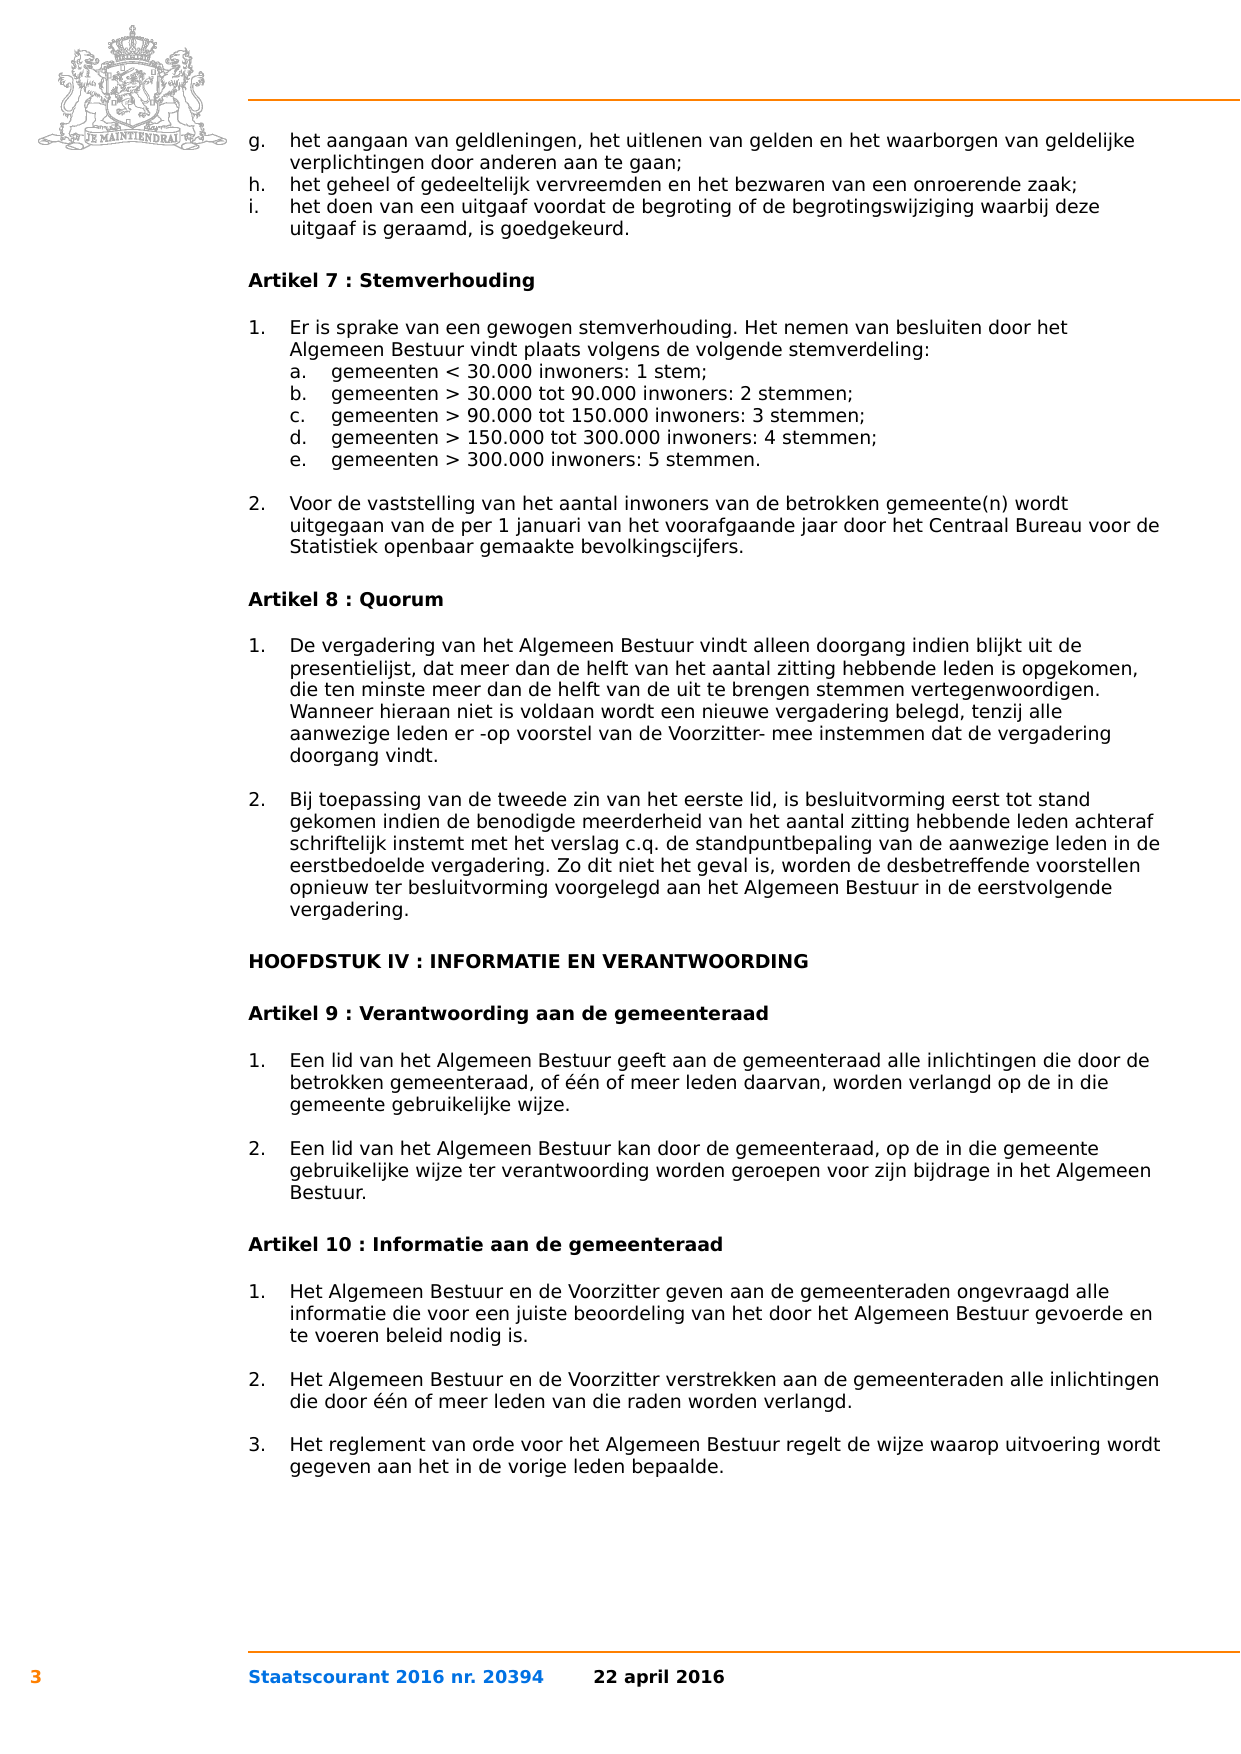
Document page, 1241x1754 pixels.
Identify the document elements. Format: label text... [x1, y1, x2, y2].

subtitle HOOFDSTUK IV : INFORMATIE EN VERANTWOORDING [248, 951, 1163, 973]
picture [38, 25, 227, 150]
text e. gemeenten > 300.000 inwoners: 5 stemmen. [289, 449, 1163, 471]
text b. gemeenten > 30.000 tot 90.000 inwoners: 2 stemmen; [289, 383, 1163, 405]
subtitle Artikel 9 : Verantwoording aan de gemeenteraad [248, 1003, 1163, 1025]
text d. gemeenten > 150.000 tot 300.000 inwoners: 4 stemmen; [289, 427, 1163, 449]
text g. het aangaan van geldleningen, het uitlenen van gelden en het waarborgen van geldelijke verplichtingen door anderen aan te gaan; [248, 130, 1163, 174]
subtitle Artikel 7 : Stemverhouding [248, 270, 1163, 292]
text 1. Het Algemeen Bestuur en de Voorzitter geven aan de gemeenteraden ongevraagd alle informatie die voor een juiste beoordeling van het door het Algemeen Bestuur gevoerde en te voeren beleid nodig is. [248, 1281, 1163, 1347]
text h. het geheel of gedeeltelijk vervreemden en het bezwaren van een onroerende zaak; [248, 174, 1163, 196]
text 1. De vergadering van het Algemeen Bestuur vindt alleen doorgang indien blijkt uit de presentielijst, dat meer dan de helft van het aantal zitting hebbende leden is opgekomen, die ten minste meer dan de helft van de uit te brengen stemmen vertegenwoordigen. Wanneer hieraan niet is voldaan wordt een nieuwe vergadering belegd, tenzij alle aanwezige leden er -op voorstel van de Voorzitter- mee instemmen dat de vergadering doorgang vindt. [248, 635, 1163, 767]
text 2. Bij toepassing van de tweede zin van het eerste lid, is besluitvorming eerst tot stand gekomen indien de benodigde meerderheid van het aantal zitting hebbende leden achteraf schriftelijk instemt met het verslag c.q. de standpuntbepaling van de aanwezige leden in de eerstbedoelde vergadering. Zo dit niet het geval is, worden de desbetreffende voorstellen opnieuw ter besluitvorming voorgelegd aan het Algemeen Bestuur in de eerstvolgende vergadering. [248, 789, 1163, 921]
subtitle Artikel 8 : Quorum [248, 588, 1163, 610]
text 1. Er is sprake van een gewogen stemverhouding. Het nemen van besluiten door het Algemeen Bestuur vindt plaats volgens de volgende stemverdeling: [248, 317, 1163, 361]
text a. gemeenten < 30.000 inwoners: 1 stem; [289, 361, 1163, 383]
text i. het doen van een uitgaaf voordat de begroting of de begrotingswijziging waarbij deze uitgaaf is geraamd, is goedgekeurd. [248, 196, 1163, 240]
text 3. Het reglement van orde voor het Algemeen Bestuur regelt de wijze waarop uitvoering wordt gegeven aan het in de vorige leden bepaalde. [248, 1434, 1163, 1478]
subtitle Artikel 10 : Informatie aan de gemeenteraad [248, 1234, 1163, 1256]
text 1. Een lid van het Algemeen Bestuur geeft aan de gemeenteraad alle inlichtingen die door de betrokken gemeenteraad, of één of meer leden daarvan, worden verlangd op de in die gemeente gebruikelijke wijze. [248, 1050, 1163, 1116]
text 2. Het Algemeen Bestuur en de Voorzitter verstrekken aan de gemeenteraden alle inlichtingen die door één of meer leden van die raden worden verlangd. [248, 1368, 1163, 1412]
text c. gemeenten > 90.000 tot 150.000 inwoners: 3 stemmen; [289, 405, 1163, 427]
text 2. Een lid van het Algemeen Bestuur kan door de gemeenteraad, op de in die gemeente gebruikelijke wijze ter verantwoording worden geroepen voor zijn bijdrage in het Algemeen Bestuur. [248, 1138, 1163, 1204]
text 2. Voor de vaststelling van het aantal inwoners van de betrokken gemeente(n) wordt uitgegaan van de per 1 januari van het voorafgaande jaar door het Centraal Bureau voor de Statistiek openbaar gemaakte bevolkingscijfers. [248, 492, 1163, 558]
